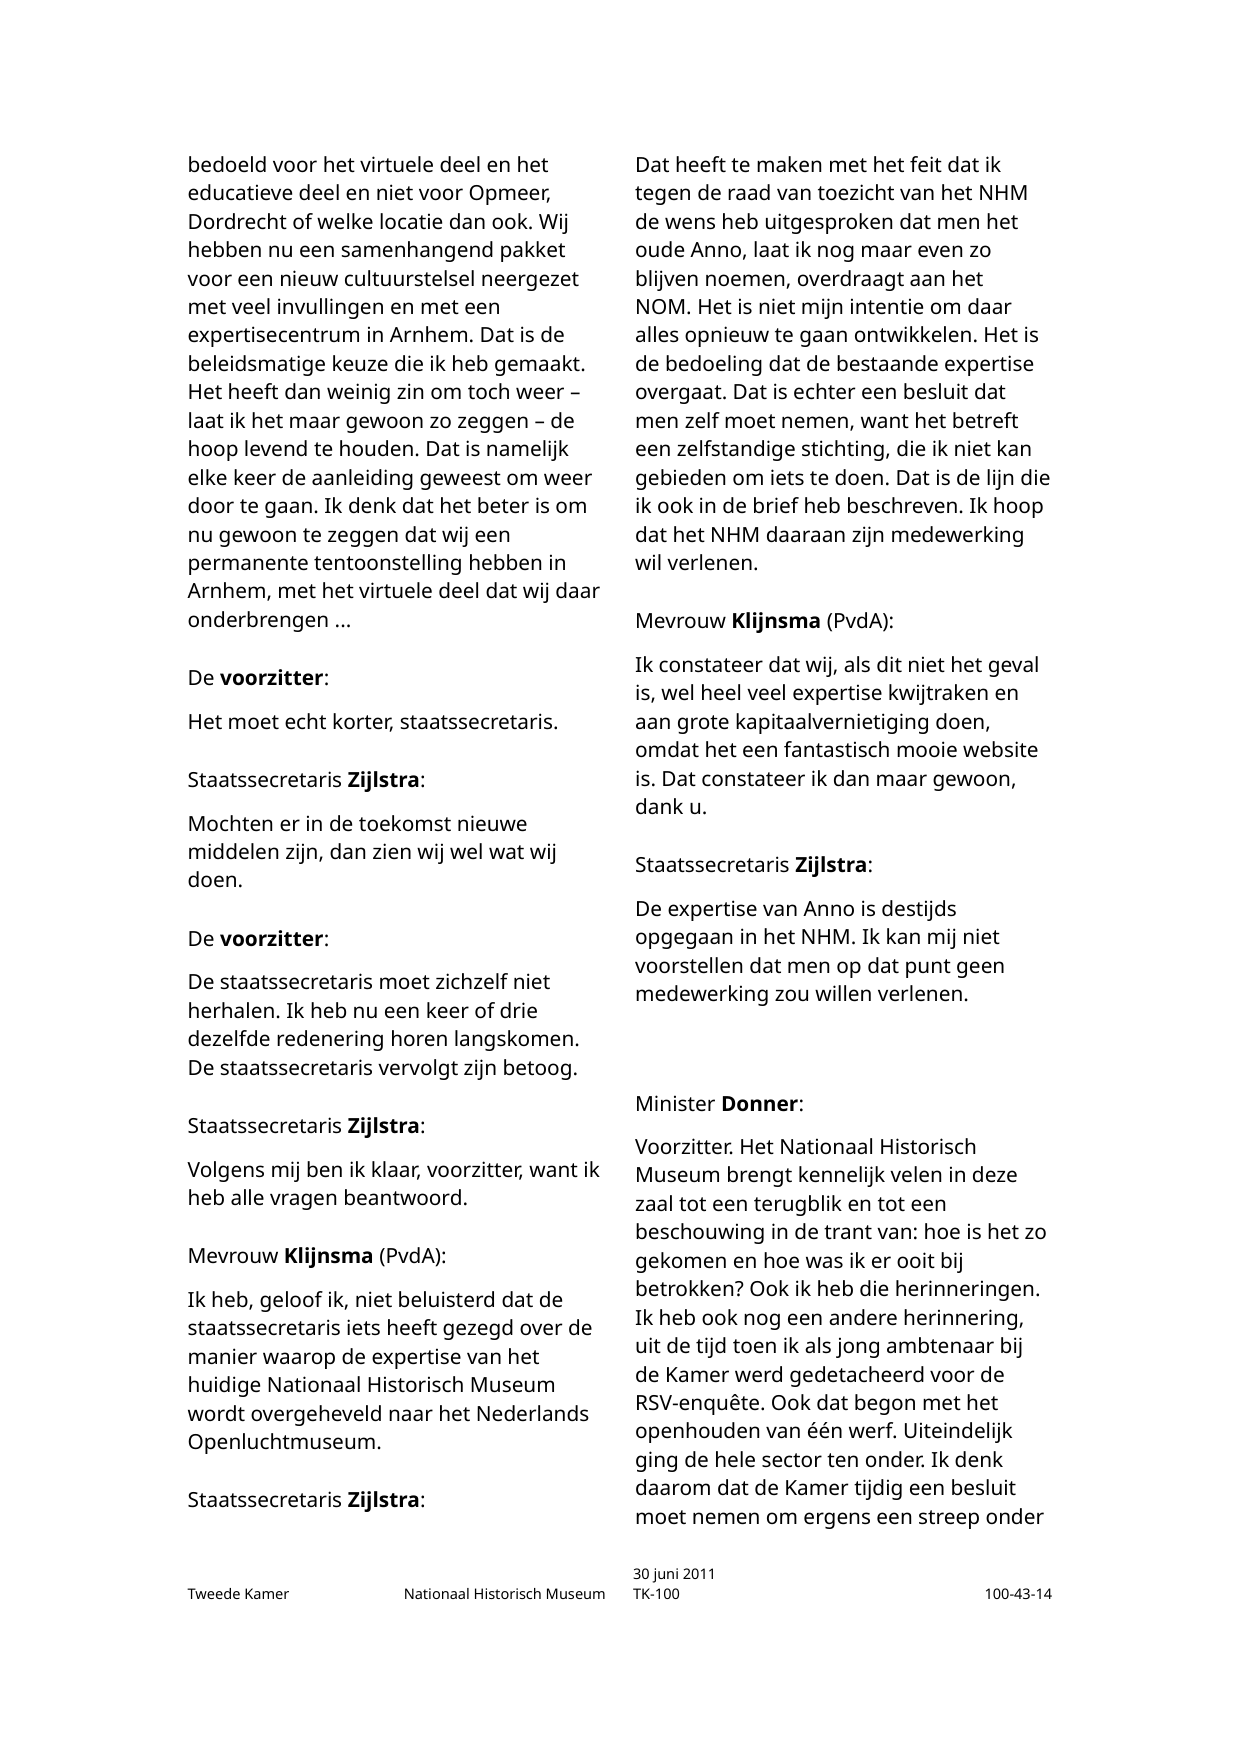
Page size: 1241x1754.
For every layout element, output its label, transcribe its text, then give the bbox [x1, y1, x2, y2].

text Staatssecretaris Zijlstra: [187, 1486, 605, 1514]
text Volgens mij ben ik klaar, voorzitter, want ik heb alle vragen beantwoord. [187, 1155, 605, 1212]
text Voorzitter. Het Nationaal Historisch Museum brengt kennelijk velen in deze zaal tot een terugblik en tot een beschouwing in de trant van: hoe is het zo gekomen en hoe was ik er ooit bij betrokken? Ook ik heb die herinneringen. Ik heb ook nog een andere herinnering, uit de tijd toen ik als jong ambtenaar bij de Kamer werd gedetacheerd voor de RSV-enquête. Ook dat begon met het openhouden van één werf. Uiteindelijk ging de hele sector ten onder. Ik denk daarom dat de Kamer tijdig een besluit moet nemen om ergens een streep onder [635, 1132, 1053, 1530]
text De expertise van Anno is destijds opgegaan in het NHM. Ik kan mij niet voorstellen dat men op dat punt geen medewerking zou willen verlenen. [635, 894, 1053, 1008]
text Ik heb, geloof ik, niet beluisterd dat de staatssecretaris iets heeft gezegd over de manier waarop de expertise van het huidige Nationaal Historisch Museum wordt overgeheveld naar het Nederlands Openluchtmuseum. [187, 1285, 605, 1456]
text Staatssecretaris Zijlstra: [187, 1111, 605, 1140]
text Staatssecretaris Zijlstra: [187, 765, 605, 794]
text Staatssecretaris Zijlstra: [635, 851, 1053, 879]
text Dat heeft te maken met het feit dat ik tegen de raad van toezicht van het NHM de wens heb uitgesproken dat men het oude Anno, laat ik nog maar even zo blijven noemen, overdraagt aan het NOM. Het is niet mijn intentie om daar alles opnieuw te gaan ontwikkelen. Het is de bedoeling dat de bestaande expertise overgaat. Dat is echter een besluit dat men zelf moet nemen, want het betreft een zelfstandige stichting, die ik niet kan gebieden om iets te doen. Dat is de lijn die ik ook in de brief heb beschreven. Ik hoop dat het NHM daaraan zijn medewerking wil verlenen. [635, 150, 1053, 577]
text Mevrouw Klijnsma (PvdA): [635, 607, 1053, 635]
text Mevrouw Klijnsma (PvdA): [187, 1242, 605, 1270]
text De staatssecretaris moet zichzelf niet herhalen. Ik heb nu een keer of drie dezelfde redenering horen langskomen. De staatssecretaris vervolgt zijn betoog. [187, 967, 605, 1081]
text De voorzitter: [187, 663, 605, 692]
text bedoeld voor het virtuele deel en het educatieve deel en niet voor Opmeer, Dordrecht of welke locatie dan ook. Wij hebben nu een samenhangend pakket voor een nieuw cultuurstelsel neergezet met veel invullingen en met een expertisecentrum in Arnhem. Dat is de beleidsmatige keuze die ik heb gemaakt. Het heeft dan weinig zin om toch weer – laat ik het maar gewoon zo zeggen – de hoop levend te houden. Dat is namelijk elke keer de aanleiding geweest om weer door te gaan. Ik denk dat het beter is om nu gewoon te zeggen dat wij een permanente tentoonstelling hebben in Arnhem, met het virtuele deel dat wij daar onderbrengen ... [187, 150, 605, 633]
text Ik constateer dat wij, als dit niet het geval is, wel heel veel expertise kwijtraken en aan grote kapitaalvernietiging doen, omdat het een fantastisch mooie website is. Dat constateer ik dan maar gewoon, dank u. [635, 650, 1053, 821]
text De voorzitter: [187, 924, 605, 952]
text Mochten er in de toekomst nieuwe middelen zijn, dan zien wij wel wat wij doen. [187, 809, 605, 894]
text  [635, 1038, 1053, 1066]
text Het moet echt korter, staatssecretaris. [187, 707, 605, 735]
text Minister Donner: [635, 1089, 1053, 1117]
